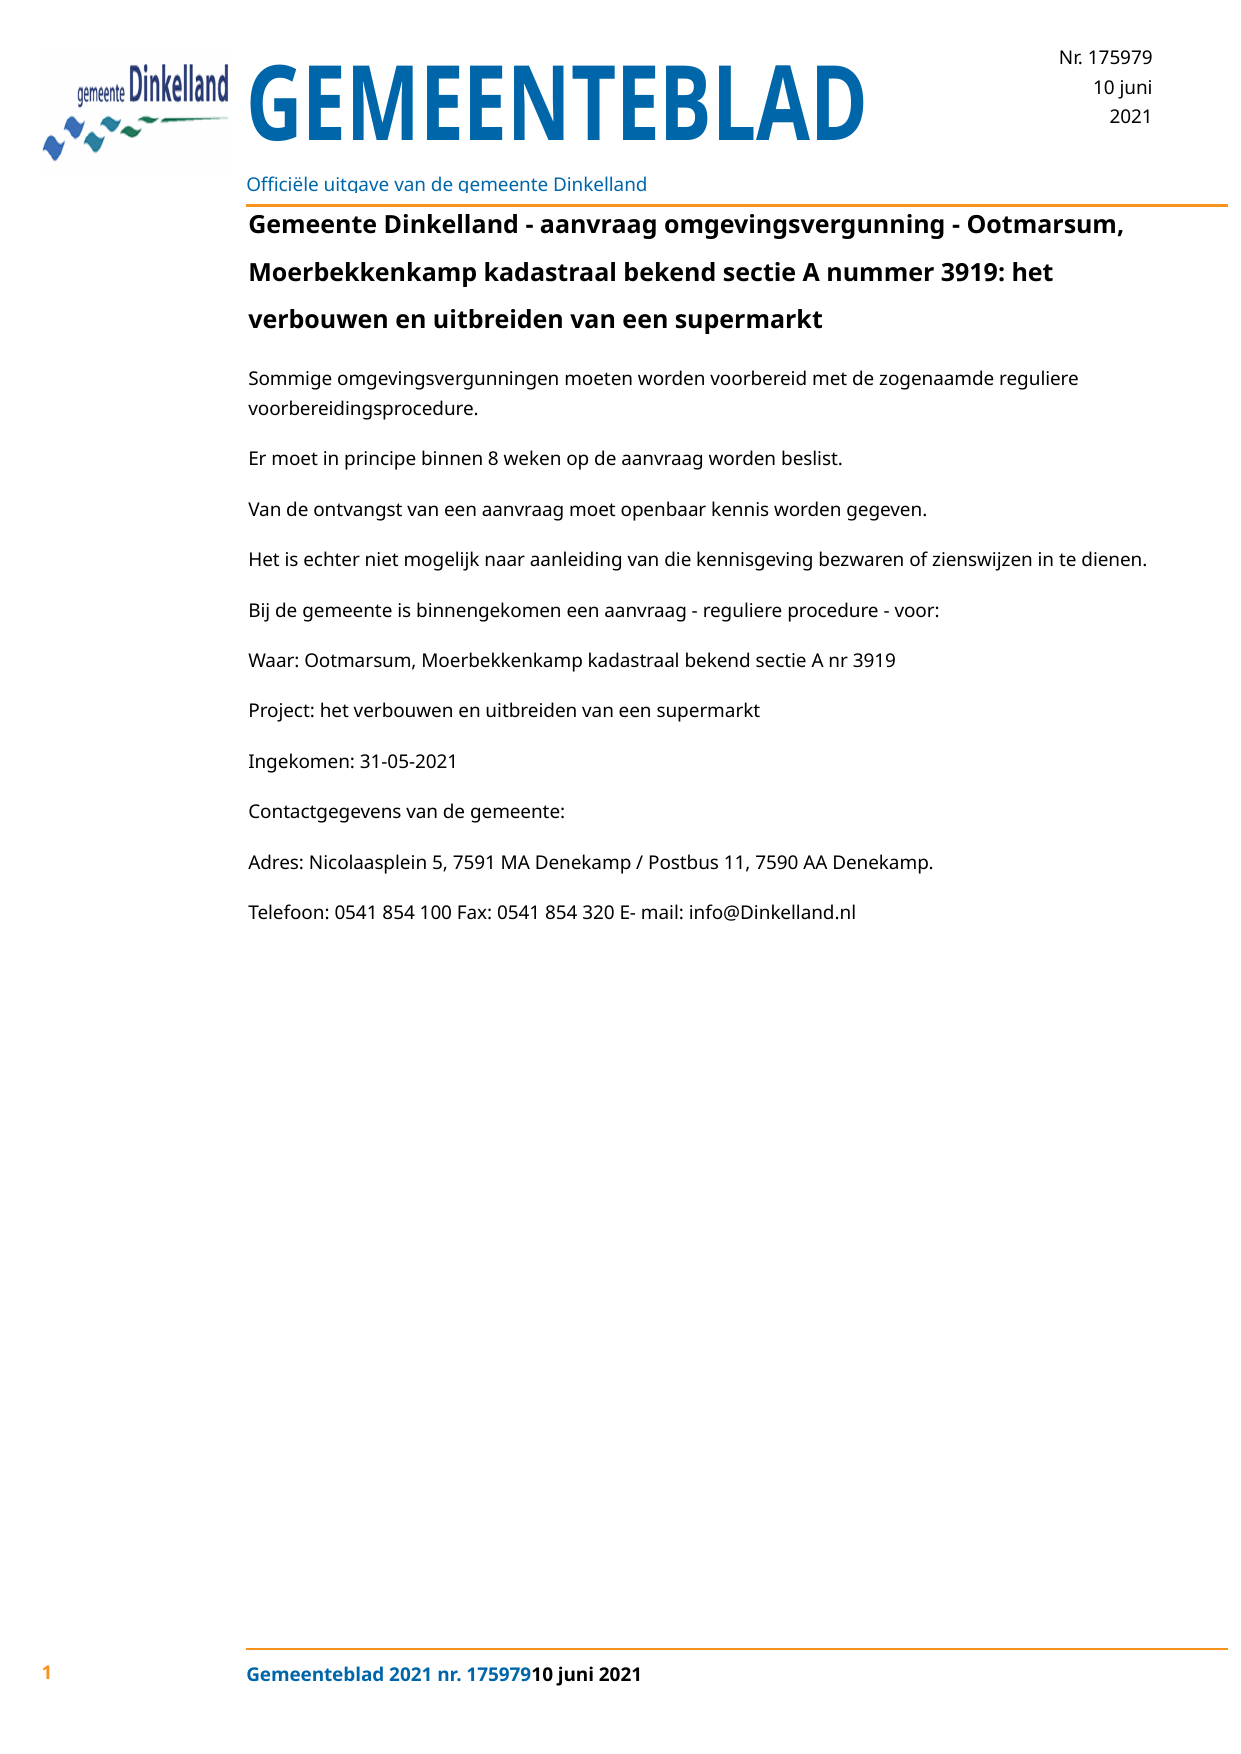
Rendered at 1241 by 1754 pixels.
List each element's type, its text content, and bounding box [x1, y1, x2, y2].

text Bij de gemeente is binnengekomen een aanvraag - reguliere procedure - voor: [248, 597, 1152, 622]
text Adres: Nicolaasplein 5, 7591 MA Denekamp / Postbus 11, 7590 AA Denekamp. [248, 849, 1152, 874]
text Project: het verbouwen en uitbreiden van een supermarkt [248, 698, 1152, 723]
text Waar: Ootmarsum, Moerbekkenkamp kadastraal bekend sectie A nr 3919 [248, 647, 1152, 673]
picture [41, 47, 231, 172]
text Ingekomen: 31-05-2021 [248, 748, 1152, 774]
text Gemeente Dinkelland - aanvraag omgevingsvergunning - Ootmarsum, Moerbekkenkamp kadastraal bekend sectie A nummer 3919: het verbouwen en uitbreiden van een supermarkt [248, 207, 1152, 336]
text Van de ontvangst van een aanvraag moet openbaar kennis worden gegeven. [248, 496, 1152, 522]
text Het is echter niet mogelijk naar aanleiding van die kennisgeving bezwaren of zienswijzen in te dienen. [248, 546, 1152, 572]
text Sommige omgevingsvergunningen moeten worden voorbereid met de zogenaamde reguliere voorbereidingsprocedure. [248, 366, 1152, 421]
text Er moet in principe binnen 8 weken op de aanvraag worden beslist. [248, 446, 1152, 471]
text Telefoon: 0541 854 100 Fax: 0541 854 320 E- mail: info@Dinkelland.nl [248, 899, 1152, 925]
text Contactgegevens van de gemeente: [248, 798, 1152, 824]
